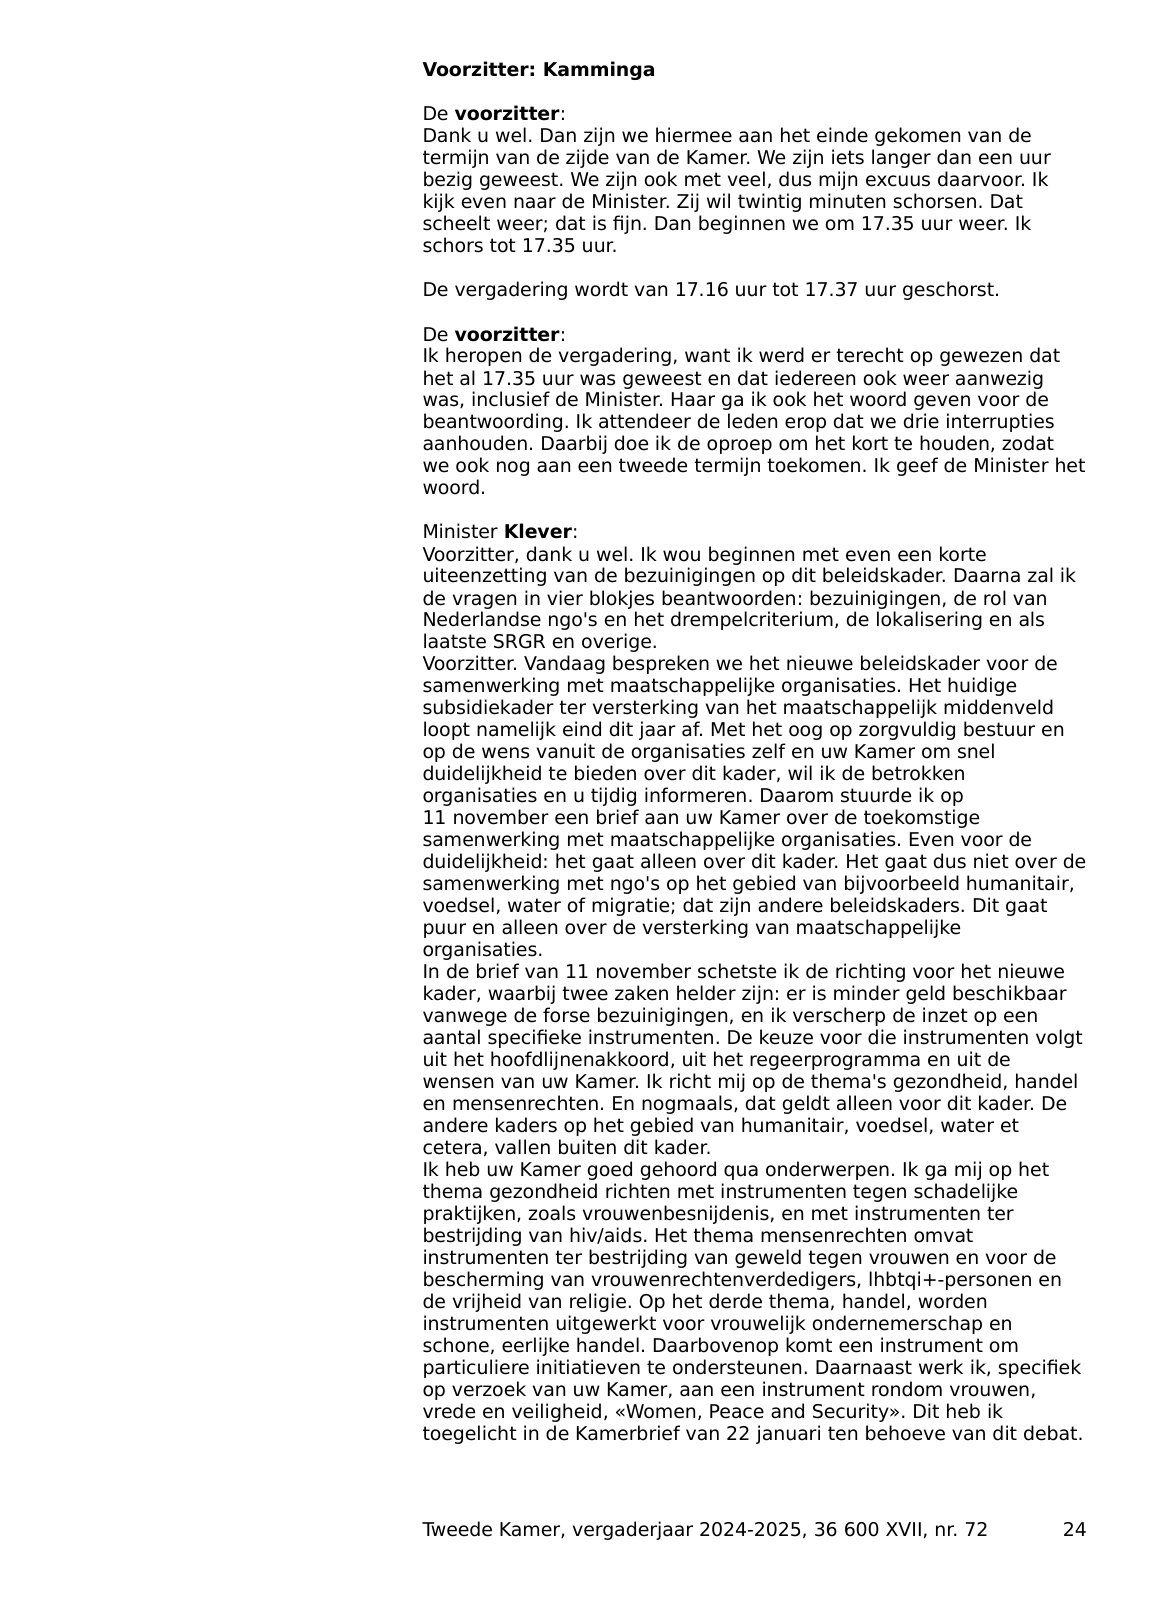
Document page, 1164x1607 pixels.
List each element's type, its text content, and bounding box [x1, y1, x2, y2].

text Voorzitter, dank u wel. Ik wou beginnen met even een korte uiteenzetting van de bezuinigingen op dit beleidskader. Daarna zal ik de vragen in vier blokjes beantwoorden: bezuinigingen, de rol van Nederlandse ngo's en het drempelcriterium, de lokalisering en als laatste SRGR en overige. [422, 543, 1087, 653]
text Ik heb uw Kamer goed gehoord qua onderwerpen. Ik ga mij op het thema gezondheid richten met instrumenten tegen schadelijke praktijken, zoals vrouwenbesnijdenis, en met instrumenten ter bestrijding van hiv/aids. Het thema mensenrechten omvat instrumenten ter bestrijding van geweld tegen vrouwen en voor de bescherming van vrouwenrechtenverdedigers, lhbtqi+-personen en de vrijheid van religie. Op het derde thema, handel, worden instrumenten uitgewerkt voor vrouwelijk ondernemerschap en schone, eerlijke handel. Daarbovenop komt een instrument om particuliere initiatieven te ondersteunen. Daarnaast werk ik, specifiek op verzoek van uw Kamer, aan een instrument rondom vrouwen, vrede en veiligheid, «Women, Peace and Security». Dit heb ik toegelicht in de Kamerbrief van 22 januari ten behoeve van dit debat. [422, 1159, 1087, 1444]
subtitle Voorzitter: Kamminga [422, 59, 1087, 81]
text De voorzitter: [422, 103, 1087, 125]
text In de brief van 11 november schetste ik de richting voor het nieuwe kader, waarbij twee zaken helder zijn: er is minder geld beschikbaar vanwege de forse bezuinigingen, en ik verscherp de inzet op een aantal specifieke instrumenten. De keuze voor die instrumenten volgt uit het hoofdlijnenakkoord, uit het regeerprogramma en uit de wensen van uw Kamer. Ik richt mij op de thema's gezondheid, handel en mensenrechten. En nogmaals, dat geldt alleen voor dit kader. De andere kaders op het gebied van humanitair, voedsel, water et cetera, vallen buiten dit kader. [422, 961, 1087, 1159]
text De voorzitter: [422, 323, 1087, 345]
text Ik heropen de vergadering, want ik werd er terecht op gewezen dat het al 17.35 uur was geweest en dat iedereen ook weer aanwezig was, inclusief de Minister. Haar ga ik ook het woord geven voor de beantwoording. Ik attendeer de leden erop dat we drie interrupties aanhouden. Daarbij doe ik de oproep om het kort te houden, zodat we ook nog aan een tweede termijn toekomen. Ik geef de Minister het woord. [422, 345, 1087, 499]
text Voorzitter. Vandaag bespreken we het nieuwe beleidskader voor de samenwerking met maatschappelijke organisaties. Het huidige subsidiekader ter versterking van het maatschappelijk middenveld loopt namelijk eind dit jaar af. Met het oog op zorgvuldig bestuur en op de wens vanuit de organisaties zelf en uw Kamer om snel duidelijkheid te bieden over dit kader, wil ik de betrokken organisaties en u tijdig informeren. Daarom stuurde ik op 11 november een brief aan uw Kamer over de toekomstige samenwerking met maatschappelijke organisaties. Even voor de duidelijkheid: het gaat alleen over dit kader. Het gaat dus niet over de samenwerking met ngo's op het gebied van bijvoorbeeld humanitair, voedsel, water of migratie; dat zijn andere beleidskaders. Dit gaat puur en alleen over de versterking van maatschappelijke organisaties. [422, 653, 1087, 961]
text Minister Klever: [422, 521, 1087, 543]
text De vergadering wordt van 17.16 uur tot 17.37 uur geschorst. [422, 279, 1087, 301]
text Dank u wel. Dan zijn we hiermee aan het einde gekomen van de termijn van de zijde van de Kamer. We zijn iets langer dan een uur bezig geweest. We zijn ook met veel, dus mijn excuus daarvoor. Ik kijk even naar de Minister. Zij wil twintig minuten schorsen. Dat scheelt weer; dat is fijn. Dan beginnen we om 17.35 uur weer. Ik schors tot 17.35 uur. [422, 125, 1087, 257]
